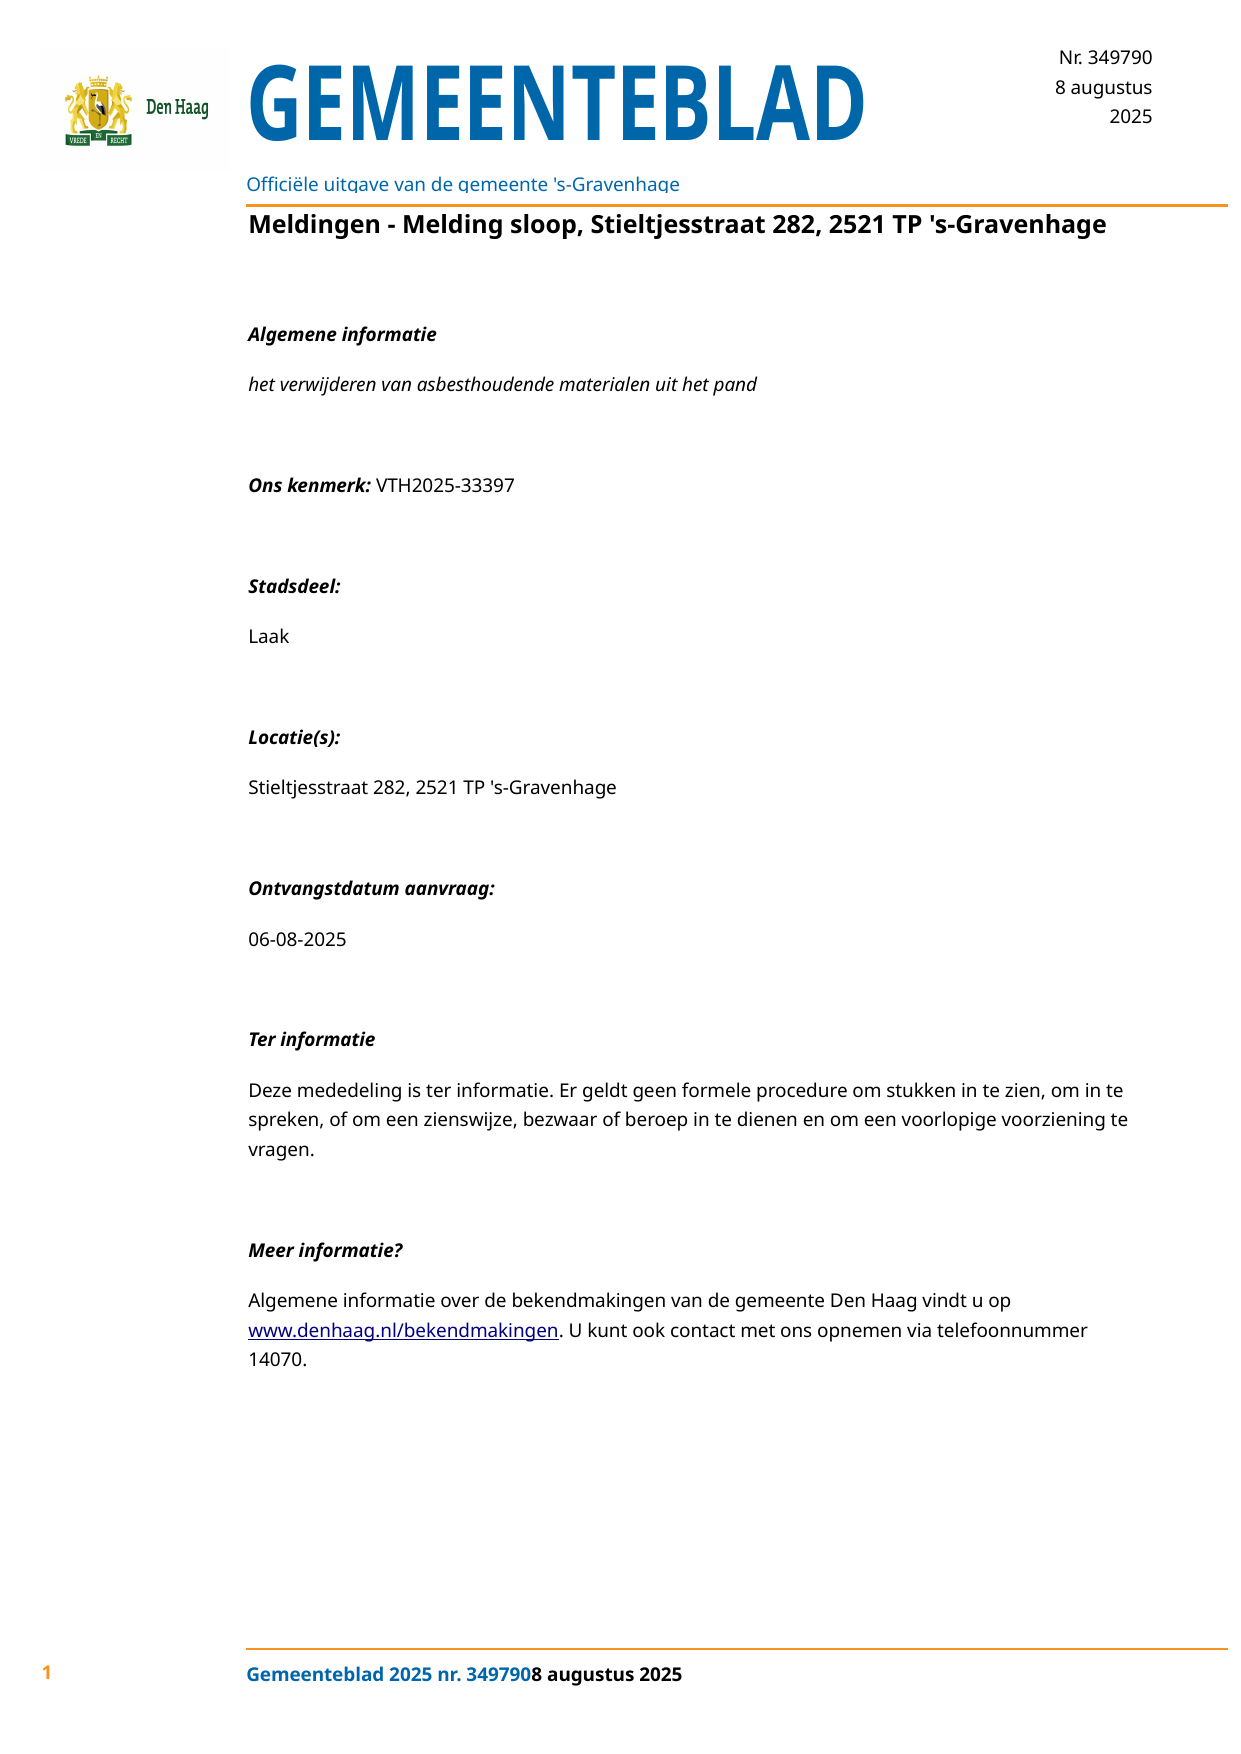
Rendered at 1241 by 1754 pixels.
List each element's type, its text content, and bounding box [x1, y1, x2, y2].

text Meer informatie? [248, 1237, 1152, 1263]
picture [41, 47, 231, 172]
text Meldingen - Melding sloop, Stieltjesstraat 282, 2521 TP 's-Gravenhage [248, 207, 1152, 241]
text Algemene informatie [248, 321, 1152, 346]
text Ons kenmerk: VTH2025-33397 [248, 472, 1152, 498]
text Ontvangstdatum aanvraag: [248, 875, 1152, 901]
text Laak [248, 623, 1152, 649]
text het verwijderen van asbesthoudende materialen uit het pand [248, 371, 1152, 397]
text Algemene informatie over de bekendmakingen van de gemeente Den Haag vindt u op www.denhaag.nl/bekendmakingen. U kunt ook contact met ons opnemen via telefoonnummer 14070. [248, 1287, 1152, 1372]
text Ter informatie [248, 1027, 1152, 1052]
text Stadsdeel: [248, 573, 1152, 598]
text Stieltjesstraat 282, 2521 TP 's-Gravenhage [248, 774, 1152, 800]
text Locatie(s): [248, 724, 1152, 750]
text 06-08-2025 [248, 926, 1152, 951]
text Deze mededeling is ter informatie. Er geldt geen formele procedure om stukken in te zien, om in te spreken, of om een zienswijze, bezwaar of beroep in te dienen en om een voorlopige voorziening te vragen. [248, 1077, 1152, 1162]
